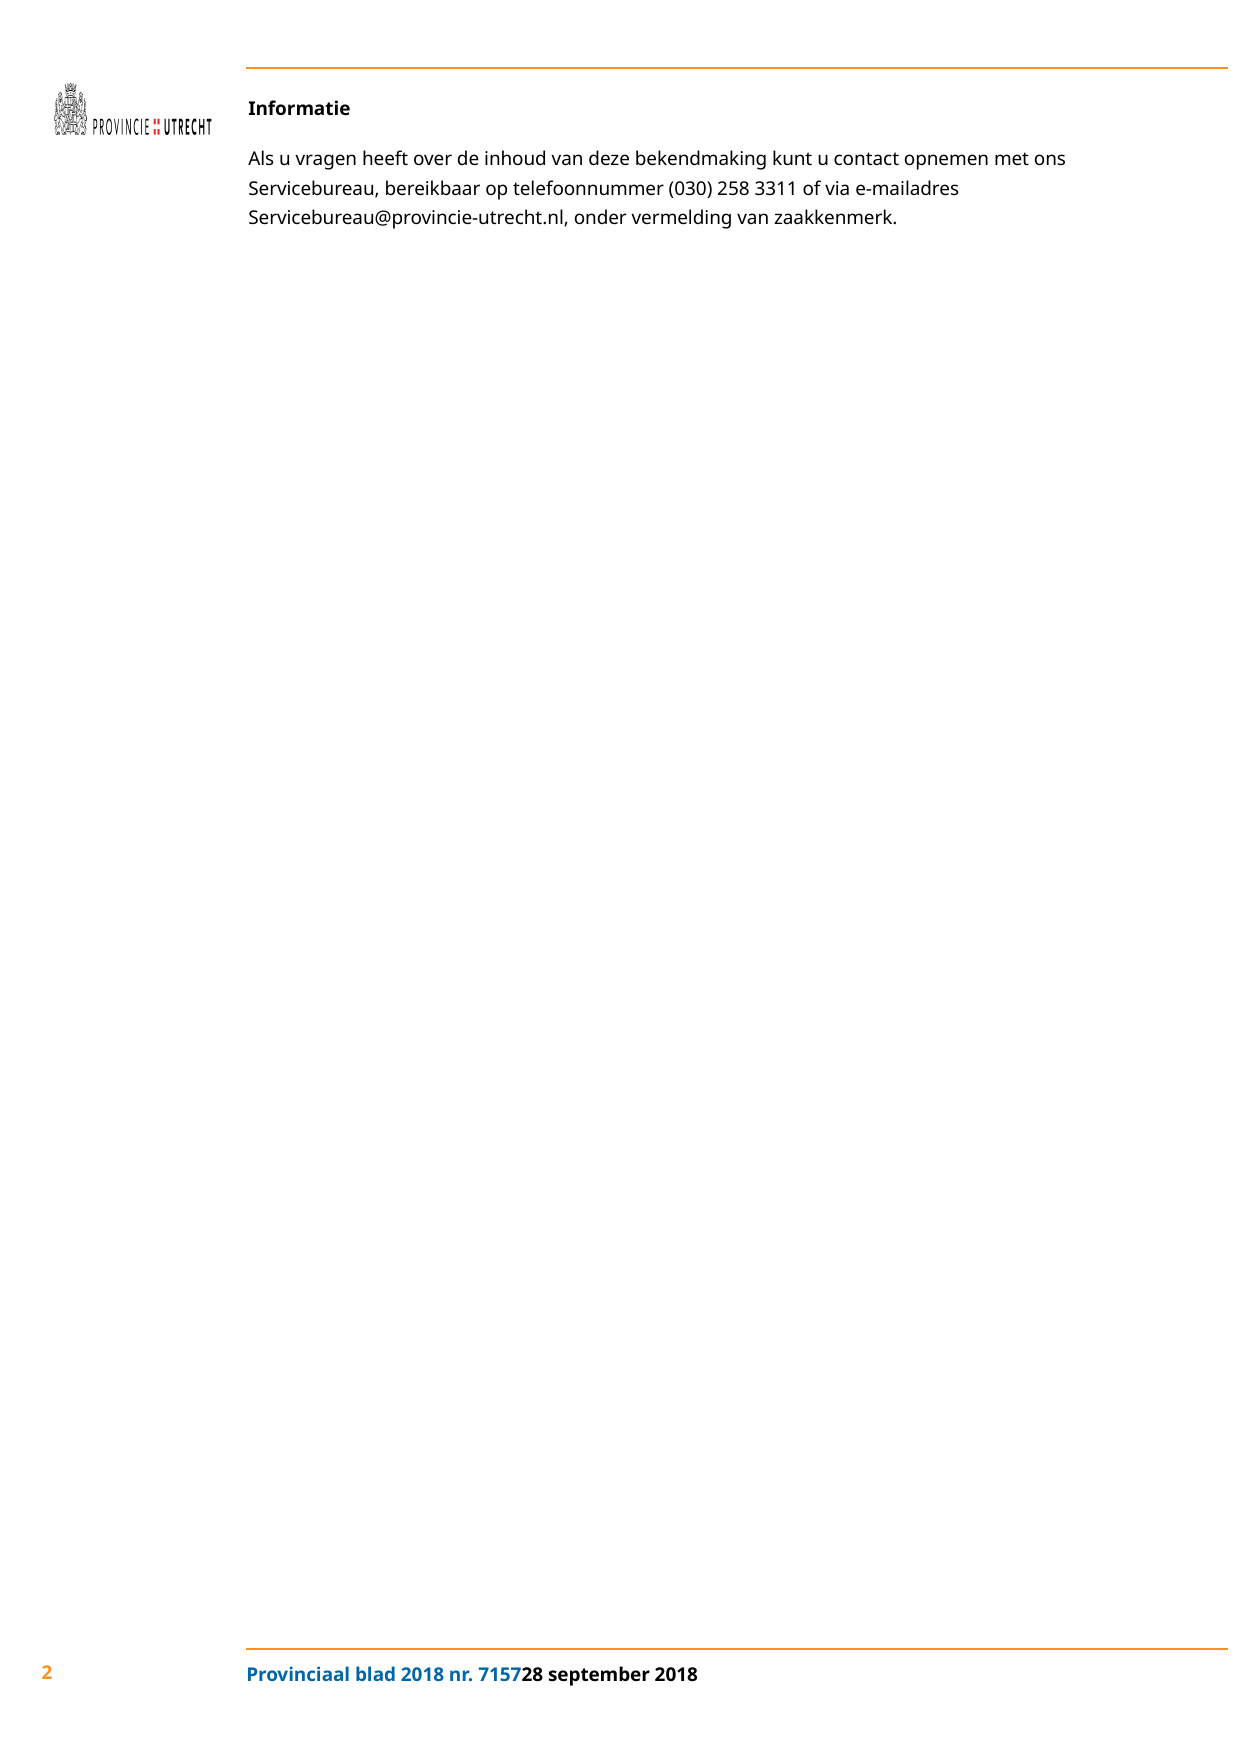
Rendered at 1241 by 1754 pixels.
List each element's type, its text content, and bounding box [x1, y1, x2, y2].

text Als u vragen heeft over de inhoud van deze bekendmaking kunt u contact opnemen met ons Servicebureau, bereikbaar op telefoonnummer (030) 258 3311 of via e-mailadres Servicebureau@provincie-utrecht.nl, onder vermelding van zaakkenmerk. [248, 145, 1152, 230]
picture [41, 47, 231, 172]
text Informatie [248, 95, 1152, 121]
